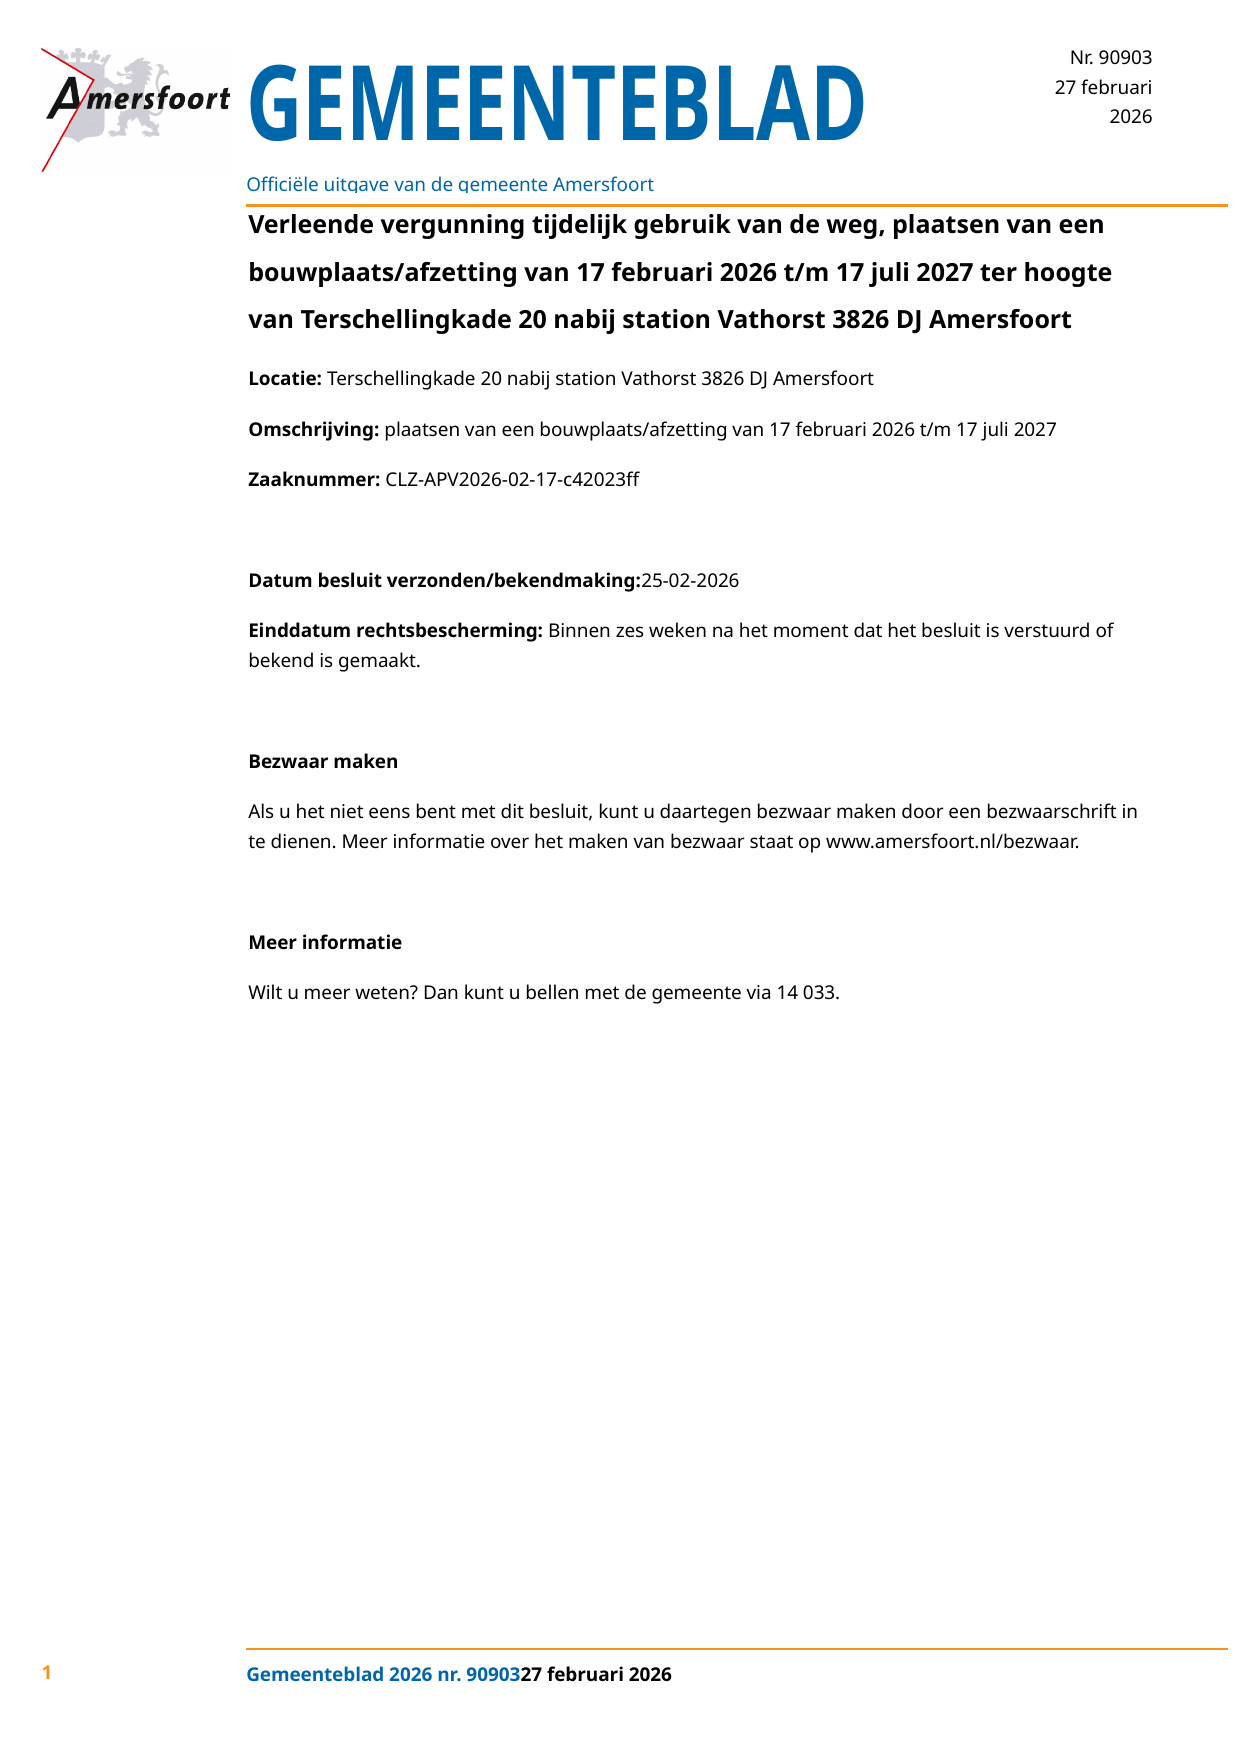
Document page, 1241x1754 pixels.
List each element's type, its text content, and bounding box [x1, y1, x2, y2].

text Verleende vergunning tijdelijk gebruik van de weg, plaatsen van een bouwplaats/afzetting van 17 februari 2026 t/m 17 juli 2027 ter hoogte van Terschellingkade 20 nabij station Vathorst 3826 DJ Amersfoort [248, 207, 1152, 336]
text Omschrijving: plaatsen van een bouwplaats/afzetting van 17 februari 2026 t/m 17 juli 2027 [248, 416, 1152, 442]
text Als u het niet eens bent met dit besluit, kunt u daartegen bezwaar maken door een bezwaarschrift in te dienen. Meer informatie over het maken van bezwaar staat op www.amersfoort.nl/bezwaar. [248, 798, 1152, 854]
text Locatie: Terschellingkade 20 nabij station Vathorst 3826 DJ Amersfoort [248, 366, 1152, 391]
text Bezwaar maken [248, 748, 1152, 774]
text Einddatum rechtsbescherming: Binnen zes weken na het moment dat het besluit is verstuurd of bekend is gemaakt. [248, 618, 1152, 673]
text Zaaknummer: CLZ-APV2026-02-17-c42023ff [248, 466, 1152, 492]
text Meer informatie [248, 929, 1152, 954]
picture [41, 47, 231, 172]
text Datum besluit verzonden/bekendmaking:25-02-2026 [248, 567, 1152, 593]
text Wilt u meer weten? Dan kunt u bellen met de gemeente via 14 033. [248, 979, 1152, 1005]
